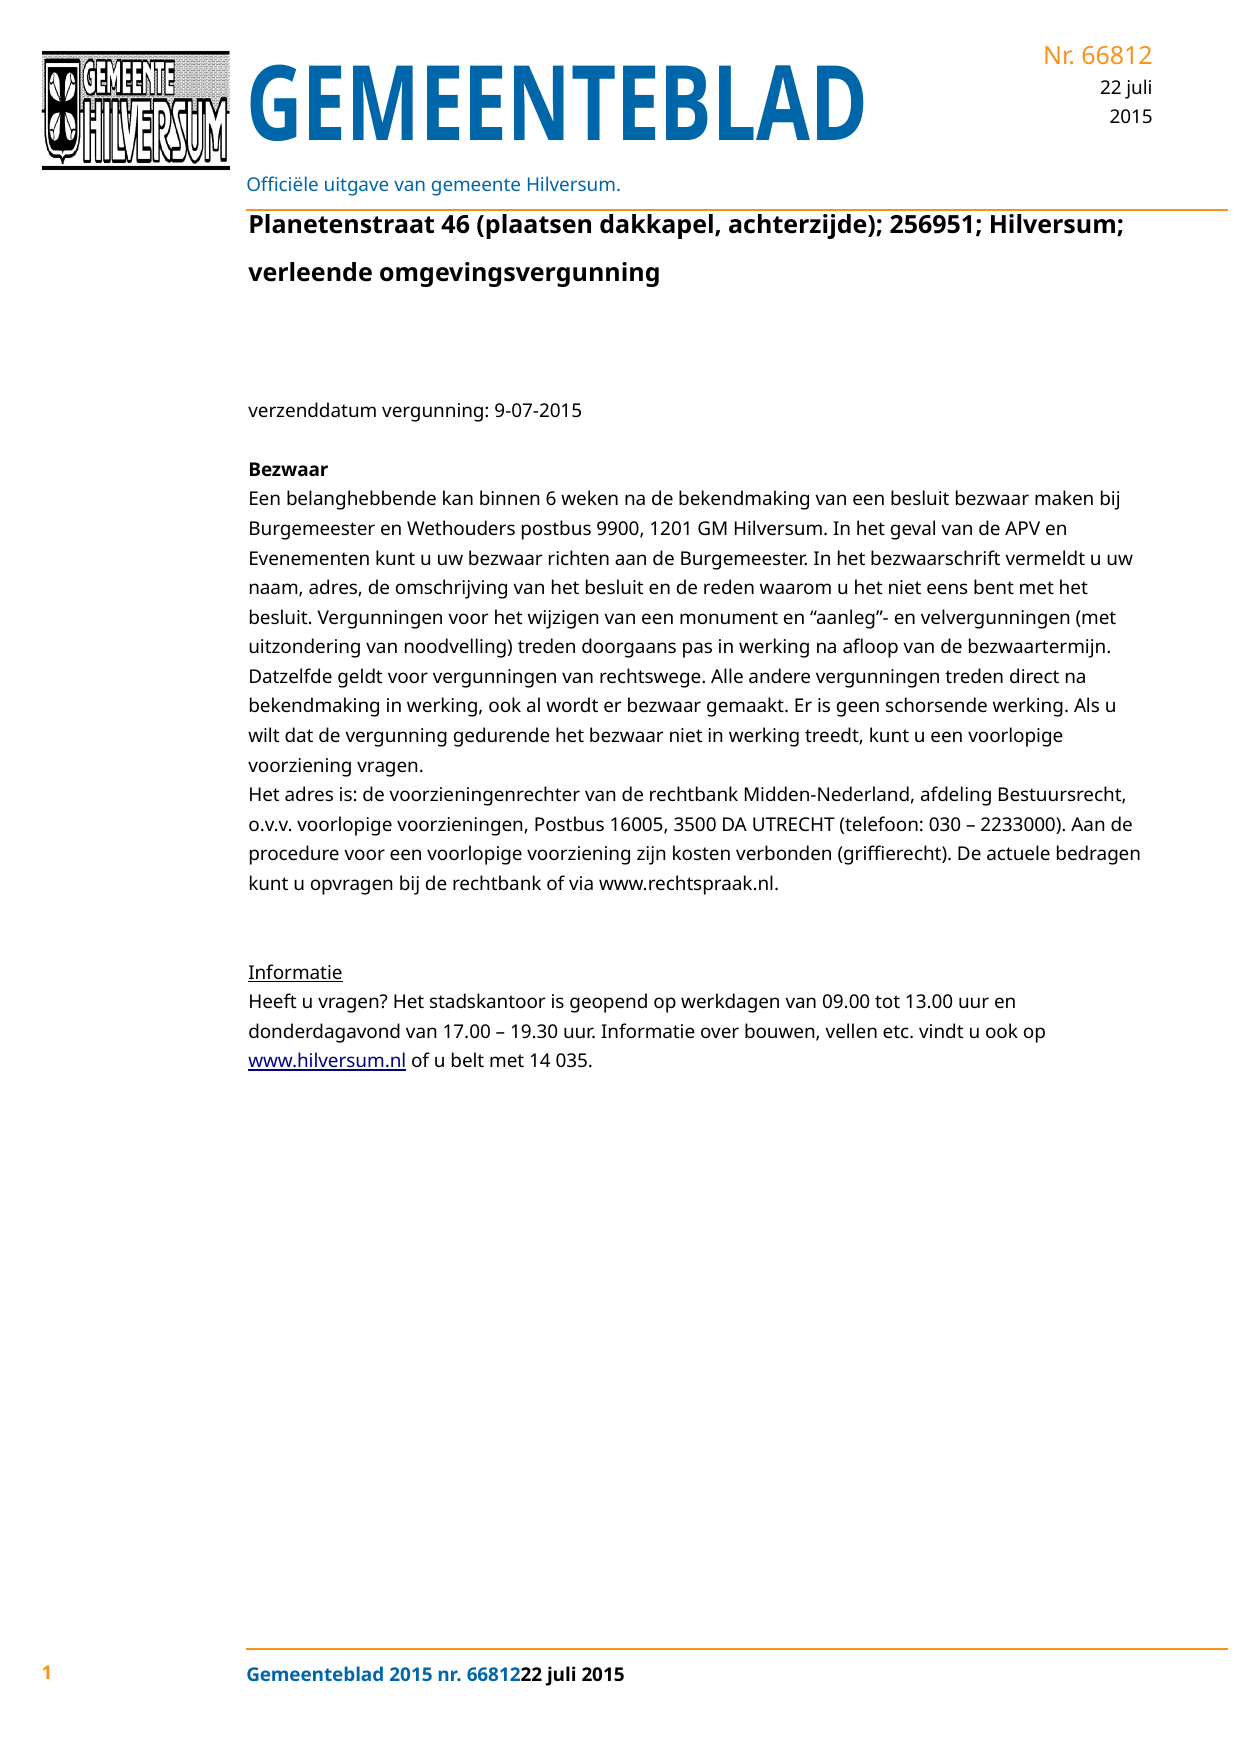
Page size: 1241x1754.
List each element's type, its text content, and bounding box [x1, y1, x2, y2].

text Planetenstraat 46 (plaatsen dakkapel, achterzijde); 256951; Hilversum; verleende omgevingsvergunning [248, 211, 1152, 288]
text Informatie [248, 959, 1152, 984]
picture [41, 47, 231, 172]
text Een belanghebbende kan binnen 6 weken na de bekendmaking van een besluit bezwaar maken bij Burgemeester en Wethouders postbus 9900, 1201 GM Hilversum. In het geval van de APV en Evenementen kunt u uw bezwaar richten aan de Burgemeester. In het bezwaarschrift vermeldt u uw naam, adres, de omschrijving van het besluit en de reden waarom u het niet eens bent met het besluit. Vergunningen voor het wijzigen van een monument en “aanleg”- en velvergunningen (met uitzondering van noodvelling) treden doorgaans pas in werking na afloop van de bezwaartermijn. Datzelfde geldt voor vergunningen van rechtswege. Alle andere vergunningen treden direct na bekendmaking in werking, ook al wordt er bezwaar gemaakt. Er is geen schorsende werking. Als u wilt dat de vergunning gedurende het bezwaar niet in werking treedt, kunt u een voorlopige voorziening vragen. [248, 486, 1152, 777]
text verzenddatum vergunning: 9-07-2015 [248, 397, 1152, 422]
text Het adres is: de voorzieningenrechter van de rechtbank Midden-Nederland, afdeling Bestuursrecht, o.v.v. voorlopige voorzieningen, Postbus 16005, 3500 DA UTRECHT (telefoon: 030 – 2233000). Aan de procedure voor een voorlopige voorziening zijn kosten verbonden (griffierecht). De actuele bedragen kunt u opvragen bij de rechtbank of via www.rechtspraak.nl. [248, 781, 1152, 896]
text Bezwaar [248, 456, 1152, 482]
text Heeft u vragen? Het stadskantoor is geopend op werkdagen van 09.00 tot 13.00 uur en donderdagavond van 17.00 – 19.30 uur. Informatie over bouwen, vellen etc. vindt u ook op www.hilversum.nl of u belt met 14 035. [248, 988, 1152, 1073]
